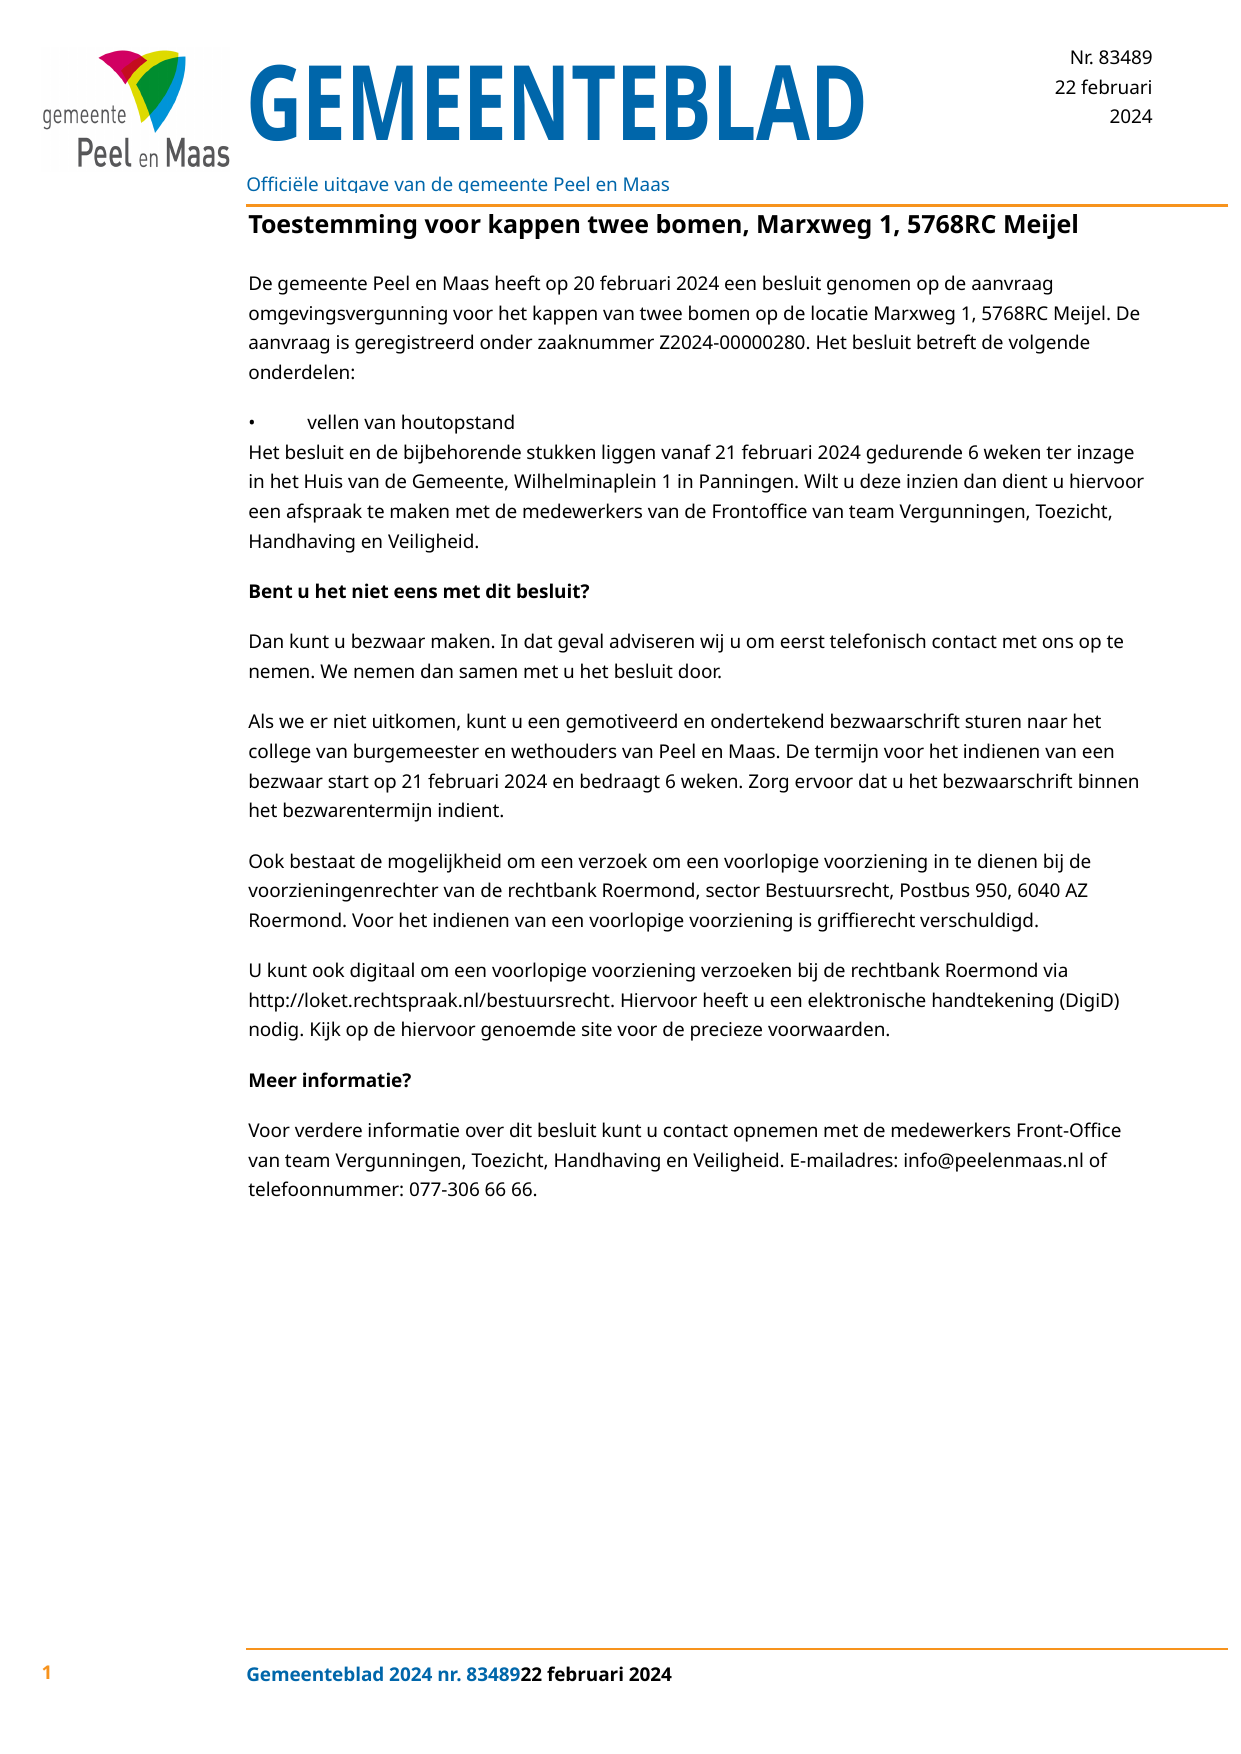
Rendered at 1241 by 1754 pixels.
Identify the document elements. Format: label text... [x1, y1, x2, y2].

list vellen van houtopstand [248, 409, 1152, 435]
text U kunt ook digitaal om een voorlopige voorziening verzoeken bij de rechtbank Roermond via http://loket.rechtspraak.nl/bestuursrecht. Hiervoor heeft u een elektronische handtekening (DigiD) nodig. Kijk op de hiervoor genoemde site voor de precieze voorwaarden. [248, 957, 1152, 1042]
text Bent u het niet eens met dit besluit? [248, 578, 1152, 604]
text Het besluit en de bijbehorende stukken liggen vanaf 21 februari 2024 gedurende 6 weken ter inzage in het Huis van de Gemeente, Wilhelminaplein 1 in Panningen. Wilt u deze inzien dan dient u hiervoor een afspraak te maken met de medewerkers van de Frontoffice van team Vergunningen, Toezicht, Handhaving en Veiligheid. [248, 439, 1152, 553]
text Als we er niet uitkomen, kunt u een gemotiveerd en ondertekend bezwaarschrift sturen naar het college van burgemeester en wethouders van Peel en Maas. De termijn voor het indienen van een bezwaar start op 21 februari 2024 en bedraagt 6 weken. Zorg ervoor dat u het bezwaarschrift binnen het bezwarentermijn indient. [248, 709, 1152, 823]
picture [41, 47, 231, 172]
text De gemeente Peel en Maas heeft op 20 februari 2024 een besluit genomen op de aanvraag omgevingsvergunning voor het kappen van twee bomen op de locatie Marxweg 1, 5768RC Meijel. De aanvraag is geregistreerd onder zaaknummer Z2024-00000280. Het besluit betreft de volgende onderdelen: [248, 270, 1152, 385]
text Ook bestaat de mogelijkheid om een verzoek om een voorlopige voorziening in te dienen bij de voorzieningenrechter van de rechtbank Roermond, sector Bestuursrecht, Postbus 950, 6040 AZ Roermond. Voor het indienen van een voorlopige voorziening is griffierecht verschuldigd. [248, 848, 1152, 933]
text Toestemming voor kappen twee bomen, Marxweg 1, 5768RC Meijel [248, 207, 1152, 241]
text Meer informatie? [248, 1067, 1152, 1093]
text Voor verdere informatie over dit besluit kunt u contact opnemen met de medewerkers Front-Office van team Vergunningen, Toezicht, Handhaving en Veiligheid. E-mailadres: info@peelenmaas.nl of telefoonnummer: 077-306 66 66. [248, 1117, 1152, 1202]
text Dan kunt u bezwaar maken. In dat geval adviseren wij u om eerst telefonisch contact met ons op te nemen. We nemen dan samen met u het besluit door. [248, 629, 1152, 684]
